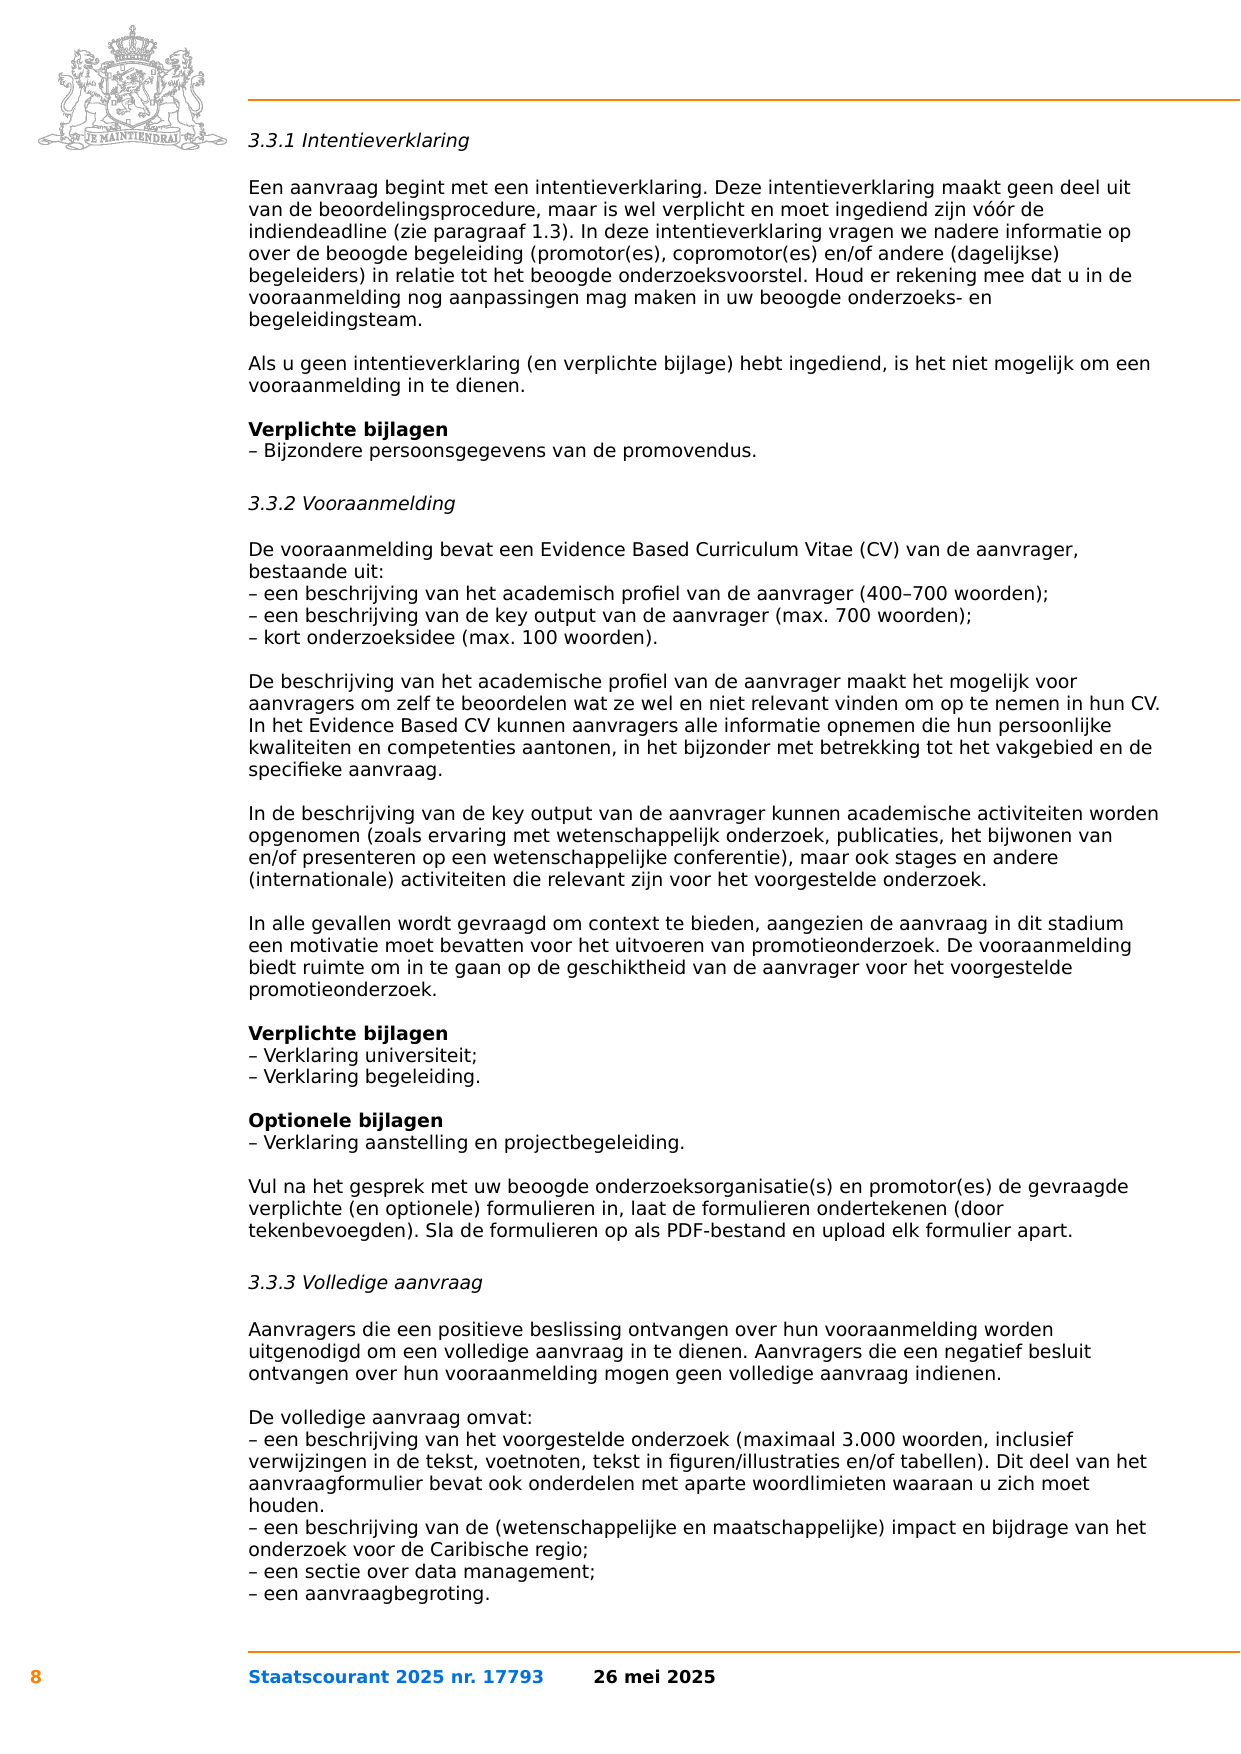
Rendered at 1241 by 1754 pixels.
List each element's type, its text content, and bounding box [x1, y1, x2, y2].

subtitle Optionele bijlagen [248, 1110, 1163, 1132]
text – Verklaring aanstelling en projectbegeleiding. [248, 1132, 1163, 1154]
text Aanvragers die een positieve beslissing ontvangen over hun vooraanmelding worden uitgenodigd om een volledige aanvraag in te dienen. Aanvragers die een negatief besluit ontvangen over hun vooraanmelding mogen geen volledige aanvraag indienen. [248, 1319, 1163, 1385]
picture [38, 25, 227, 150]
subtitle 3.3.2 Vooraanmelding [248, 492, 1163, 514]
text De volledige aanvraag omvat: [248, 1407, 1163, 1429]
subtitle 3.3.1 Intentieverklaring [248, 130, 1163, 152]
text – een beschrijving van de (wetenschappelijke en maatschappelijke) impact en bijdrage van het onderzoek voor de Caribische regio; [248, 1517, 1163, 1561]
text – Bijzondere persoonsgegevens van de promovendus. [248, 440, 1163, 462]
subtitle Verplichte bijlagen [248, 418, 1163, 440]
text – een beschrijving van het academisch profiel van de aanvrager (400–700 woorden); [248, 583, 1163, 605]
text – kort onderzoeksidee (max. 100 woorden). [248, 627, 1163, 649]
text De beschrijving van het academische profiel van de aanvrager maakt het mogelijk voor aanvragers om zelf te beoordelen wat ze wel en niet relevant vinden om op te nemen in hun CV. In het Evidence Based CV kunnen aanvragers alle informatie opnemen die hun persoonlijke kwaliteiten en competenties aantonen, in het bijzonder met betrekking tot het vakgebied en de specifieke aanvraag. [248, 671, 1163, 781]
text Een aanvraag begint met een intentieverklaring. Deze intentieverklaring maakt geen deel uit van de beoordelingsprocedure, maar is wel verplicht en moet ingediend zijn vóór de indiendeadline (zie paragraaf 1.3). In deze intentieverklaring vragen we nadere informatie op over de beoogde begeleiding (promotor(es), copromotor(es) en/of andere (dagelijkse) begeleiders) in relatie tot het beoogde onderzoeksvoorstel. Houd er rekening mee dat u in de vooraanmelding nog aanpassingen mag maken in uw beoogde onderzoeks- en begeleidingsteam. [248, 177, 1163, 331]
text – een beschrijving van het voorgestelde onderzoek (maximaal 3.000 woorden, inclusief verwijzingen in de tekst, voetnoten, tekst in figuren/illustraties en/of tabellen). Dit deel van het aanvraagformulier bevat ook onderdelen met aparte woordlimieten waaraan u zich moet houden. [248, 1429, 1163, 1517]
text De vooraanmelding bevat een Evidence Based Curriculum Vitae (CV) van de aanvrager, bestaande uit: [248, 539, 1163, 583]
text In alle gevallen wordt gevraagd om context te bieden, aangezien de aanvraag in dit stadium een motivatie moet bevatten voor het uitvoeren van promotieonderzoek. De vooraanmelding biedt ruimte om in te gaan op de geschiktheid van de aanvrager voor het voorgestelde promotieonderzoek. [248, 913, 1163, 1001]
subtitle 3.3.3 Volledige aanvraag [248, 1272, 1163, 1294]
subtitle Verplichte bijlagen [248, 1022, 1163, 1044]
text – Verklaring begeleiding. [248, 1066, 1163, 1088]
text Als u geen intentieverklaring (en verplichte bijlage) hebt ingediend, is het niet mogelijk om een vooraanmelding in te dienen. [248, 353, 1163, 397]
text – een beschrijving van de key output van de aanvrager (max. 700 woorden); [248, 605, 1163, 627]
text – een aanvraagbegroting. [248, 1583, 1163, 1605]
text – Verklaring universiteit; [248, 1044, 1163, 1066]
text Vul na het gesprek met uw beoogde onderzoeksorganisatie(s) en promotor(es) de gevraagde verplichte (en optionele) formulieren in, laat de formulieren ondertekenen (door tekenbevoegden). Sla de formulieren op als PDF-bestand en upload elk formulier apart. [248, 1176, 1163, 1242]
text – een sectie over data management; [248, 1561, 1163, 1583]
text In de beschrijving van de key output van de aanvrager kunnen academische activiteiten worden opgenomen (zoals ervaring met wetenschappelijk onderzoek, publicaties, het bijwonen van en/of presenteren op een wetenschappelijke conferentie), maar ook stages en andere (internationale) activiteiten die relevant zijn voor het voorgestelde onderzoek. [248, 803, 1163, 891]
